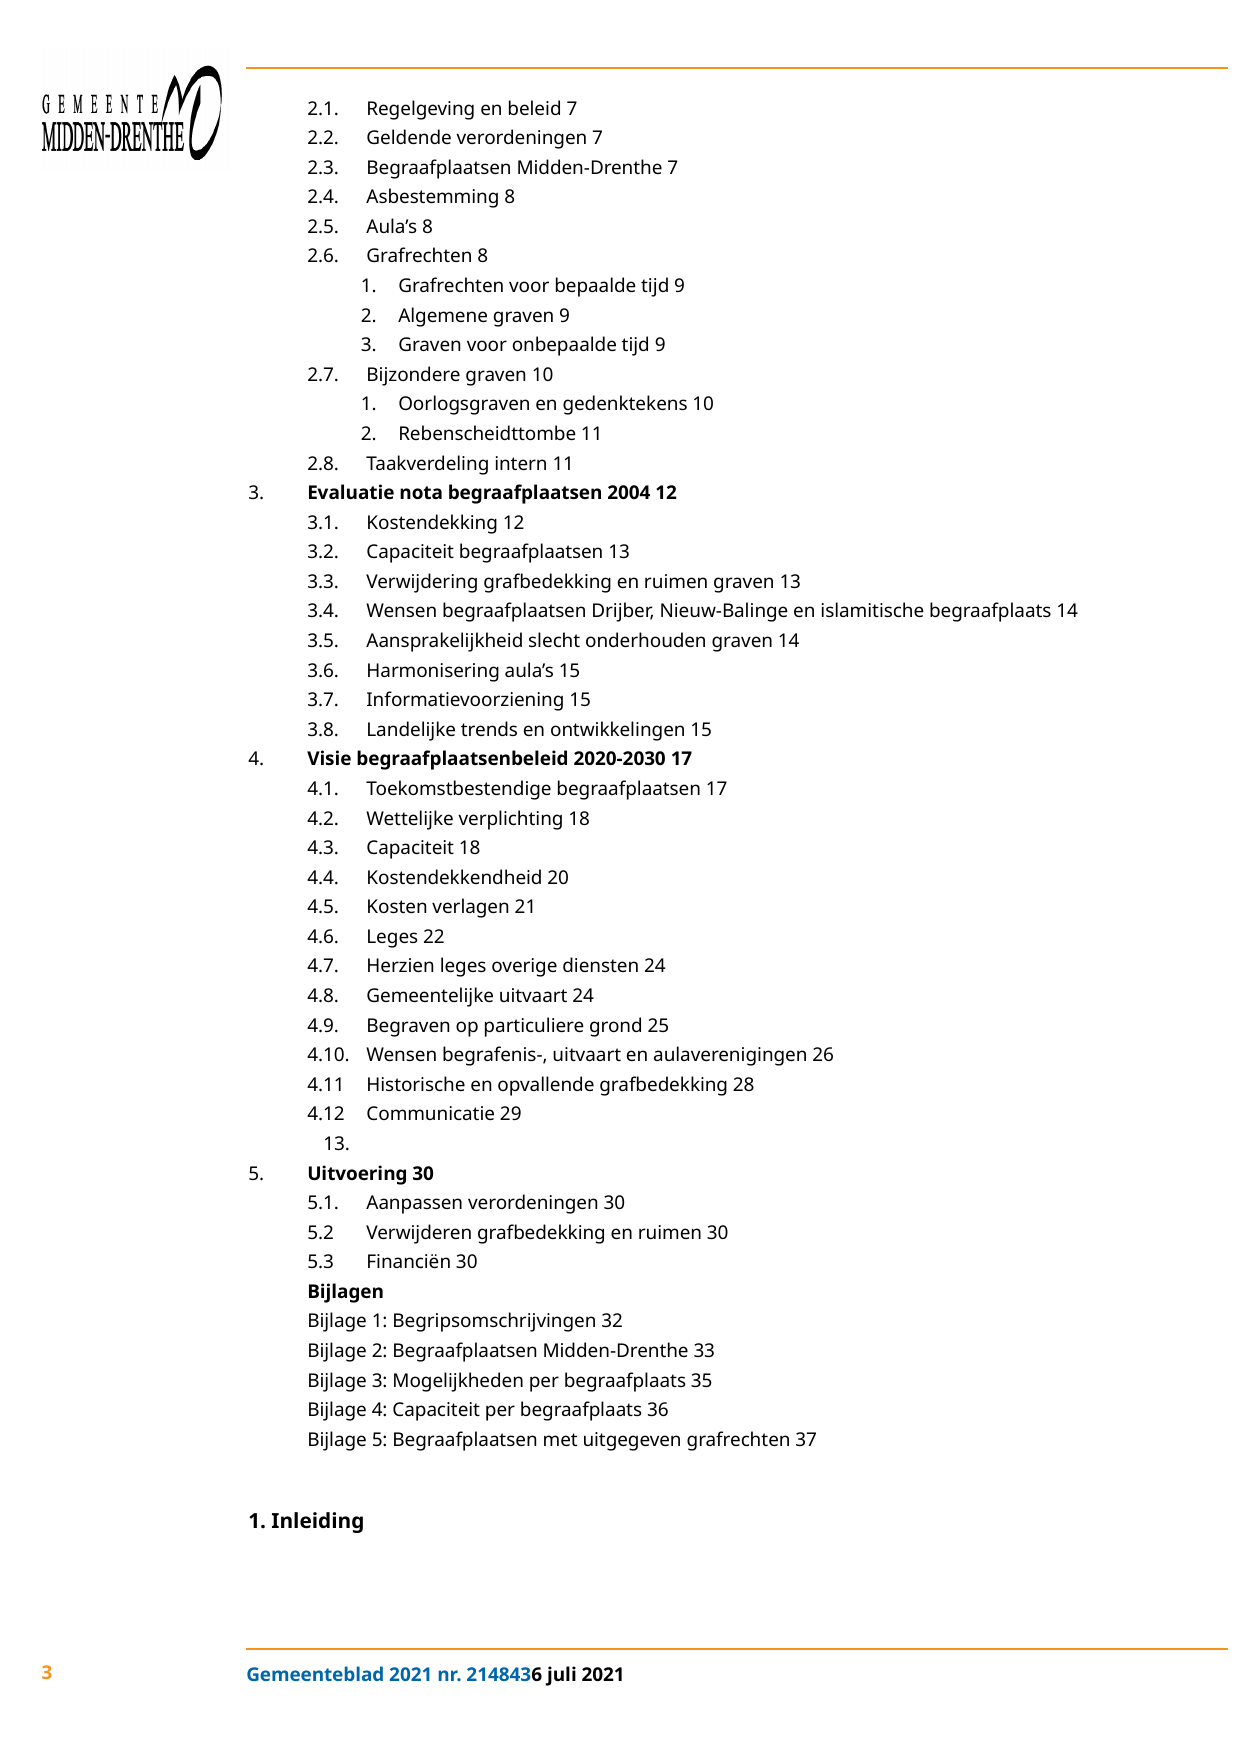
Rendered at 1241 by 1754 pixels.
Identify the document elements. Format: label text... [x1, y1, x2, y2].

list Harmonisering aula’s 15 [307, 657, 1152, 683]
list Kosten verlagen 21 [307, 893, 1152, 919]
list Informatievoorziening 15 [307, 686, 1152, 712]
list Capaciteit 18 [307, 834, 1152, 860]
list Evaluatie nota begraafplaatsen 2004 12 [248, 479, 1152, 505]
list Rebenscheidttombe 11 [361, 420, 1152, 446]
list Wettelijke verplichting 18 [307, 805, 1152, 831]
list Verwijderen grafbedekking en ruimen 30 [307, 1219, 1152, 1245]
list Kostendekkendheid 20 [307, 864, 1152, 890]
list Bijzondere graven 10 [307, 361, 1152, 387]
list Asbestemming 8 [307, 183, 1152, 209]
list Verwijdering grafbedekking en ruimen graven 13 [307, 568, 1152, 594]
list Aansprakelijkheid slecht onderhouden graven 14 [307, 627, 1152, 653]
list Wensen begrafenis-, uitvaart en aulaverenigingen 26 [307, 1041, 1152, 1067]
list Bijlagen [248, 1278, 1152, 1304]
list Begraven op particuliere grond 25 [307, 1012, 1152, 1038]
list Oorlogsgraven en gedenktekens 10 [361, 391, 1152, 416]
list Begraafplaatsen Midden-Drenthe 7 [307, 154, 1152, 180]
list Landelijke trends en ontwikkelingen 15 [307, 716, 1152, 742]
list Capaciteit begraafplaatsen 13 [307, 538, 1152, 564]
list Aanpassen verordeningen 30 [307, 1189, 1152, 1215]
list Grafrechten 8 [307, 243, 1152, 268]
list Geldende verordeningen 7 [307, 124, 1152, 150]
list Financiën 30 [307, 1248, 1152, 1274]
list Graven voor onbepaalde tijd 9 [361, 331, 1152, 357]
list Aula’s 8 [307, 213, 1152, 239]
list Wensen begraafplaatsen Drijber, Nieuw-Balinge en islamitische begraafplaats 14 [307, 598, 1152, 623]
list Bijlage 1: Begripsomschrijvingen 32 [248, 1308, 1152, 1333]
list Herzien leges overige diensten 24 [307, 953, 1152, 978]
list Bijlage 5: Begraafplaatsen met uitgegeven grafrechten 37 [248, 1426, 1152, 1452]
list Kostendekking 12 [307, 509, 1152, 535]
list Gemeentelijke uitvaart 24 [307, 982, 1152, 1008]
list Historische en opvallende grafbedekking 28 [307, 1071, 1152, 1097]
list Bijlage 2: Begraafplaatsen Midden-Drenthe 33 [248, 1337, 1152, 1363]
list Regelgeving en beleid 7 [307, 95, 1152, 121]
list Algemene graven 9 [361, 302, 1152, 328]
picture [41, 47, 231, 172]
list Uitvoering 30 [248, 1160, 1152, 1186]
list Communicatie 29 [307, 1101, 1152, 1126]
text 1. Inleiding [248, 1506, 1152, 1534]
list Taakverdeling intern 11 [307, 450, 1152, 476]
list Bijlage 3: Mogelijkheden per begraafplaats 35 [248, 1367, 1152, 1393]
list Toekomstbestendige begraafplaatsen 17 [307, 775, 1152, 801]
list Bijlage 4: Capaciteit per begraafplaats 36 [248, 1396, 1152, 1422]
list Visie begraafplaatsenbeleid 2020-2030 17 [248, 746, 1152, 771]
list Grafrechten voor bepaalde tijd 9 [361, 272, 1152, 298]
list Leges 22 [307, 923, 1152, 949]
